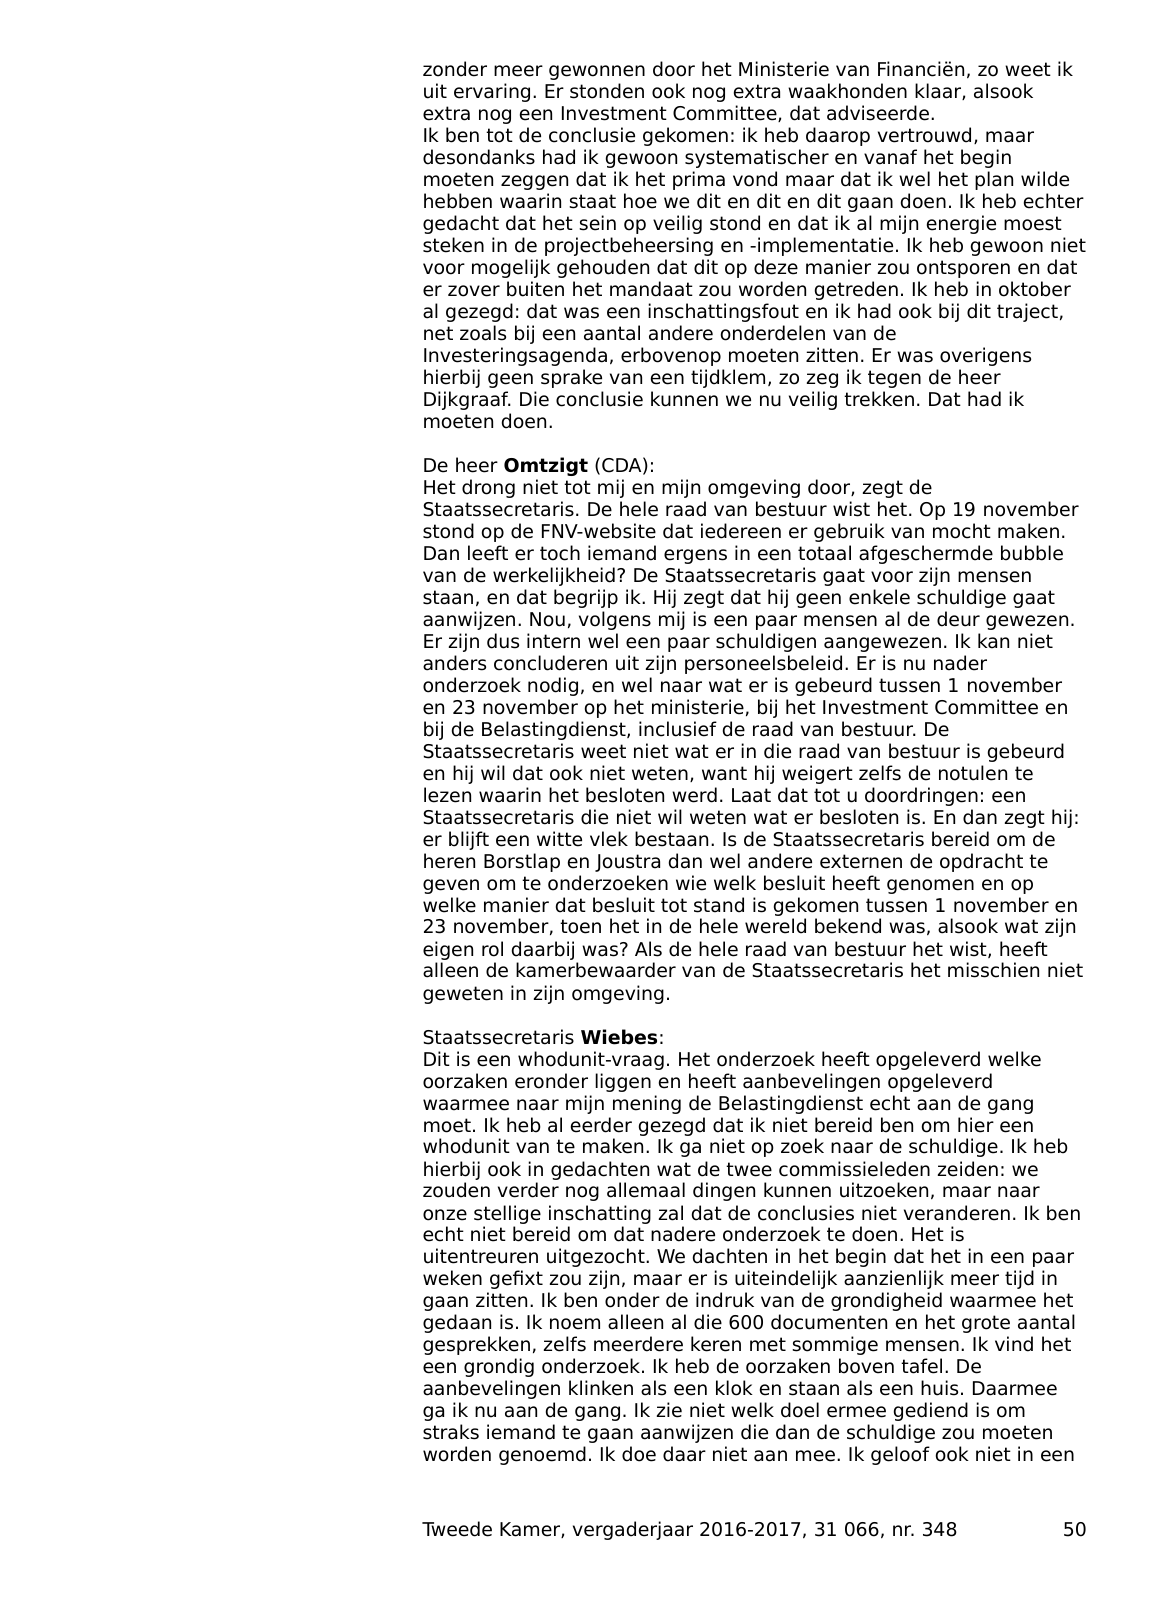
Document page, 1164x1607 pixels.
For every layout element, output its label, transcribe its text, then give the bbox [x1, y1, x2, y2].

text Ik ben tot de conclusie gekomen: ik heb daarop vertrouwd, maar desondanks had ik gewoon systematischer en vanaf het begin moeten zeggen dat ik het prima vond maar dat ik wel het plan wilde hebben waarin staat hoe we dit en dit en dit gaan doen. Ik heb echter gedacht dat het sein op veilig stond en dat ik al mijn energie moest steken in de projectbeheersing en -implementatie. Ik heb gewoon niet voor mogelijk gehouden dat dit op deze manier zou ontsporen en dat er zover buiten het mandaat zou worden getreden. Ik heb in oktober al gezegd: dat was een inschattingsfout en ik had ook bij dit traject, net zoals bij een aantal andere onderdelen van de Investeringsagenda, erbovenop moeten zitten. Er was overigens hierbij geen sprake van een tijdklem, zo zeg ik tegen de heer Dijkgraaf. Die conclusie kunnen we nu veilig trekken. Dat had ik moeten doen. [422, 125, 1087, 433]
text De heer Omtzigt (CDA): [422, 455, 1087, 477]
text Dit is een whodunit-vraag. Het onderzoek heeft opgeleverd welke oorzaken eronder liggen en heeft aanbevelingen opgeleverd waarmee naar mijn mening de Belastingdienst echt aan de gang moet. Ik heb al eerder gezegd dat ik niet bereid ben om hier een whodunit van te maken. Ik ga niet op zoek naar de schuldige. Ik heb hierbij ook in gedachten wat de twee commissieleden zeiden: we zouden verder nog allemaal dingen kunnen uitzoeken, maar naar onze stellige inschatting zal dat de conclusies niet veranderen. Ik ben echt niet bereid om dat nadere onderzoek te doen. Het is uitentreuren uitgezocht. We dachten in het begin dat het in een paar weken gefixt zou zijn, maar er is uiteindelijk aanzienlijk meer tijd in gaan zitten. Ik ben onder de indruk van de grondigheid waarmee het gedaan is. Ik noem alleen al die 600 documenten en het grote aantal gesprekken, zelfs meerdere keren met sommige mensen. Ik vind het een grondig onderzoek. Ik heb de oorzaken boven tafel. De aanbevelingen klinken als een klok en staan als een huis. Daarmee ga ik nu aan de gang. Ik zie niet welk doel ermee gediend is om straks iemand te gaan aanwijzen die dan de schuldige zou moeten worden genoemd. Ik doe daar niet aan mee. Ik geloof ook niet in een [422, 1048, 1087, 1466]
text zonder meer gewonnen door het Ministerie van Financiën, zo weet ik uit ervaring. Er stonden ook nog extra waakhonden klaar, alsook extra nog een Investment Committee, dat adviseerde. [422, 59, 1087, 125]
text Staatssecretaris Wiebes: [422, 1027, 1087, 1048]
text Het drong niet tot mij en mijn omgeving door, zegt de Staatssecretaris. De hele raad van bestuur wist het. Op 19 november stond op de FNV-website dat iedereen er gebruik van mocht maken. Dan leeft er toch iemand ergens in een totaal afgeschermde bubble van de werkelijkheid? De Staatssecretaris gaat voor zijn mensen staan, en dat begrijp ik. Hij zegt dat hij geen enkele schuldige gaat aanwijzen. Nou, volgens mij is een paar mensen al de deur gewezen. Er zijn dus intern wel een paar schuldigen aangewezen. Ik kan niet anders concluderen uit zijn personeelsbeleid. Er is nu nader onderzoek nodig, en wel naar wat er is gebeurd tussen 1 november en 23 november op het ministerie, bij het Investment Committee en bij de Belastingdienst, inclusief de raad van bestuur. De Staatssecretaris weet niet wat er in die raad van bestuur is gebeurd en hij wil dat ook niet weten, want hij weigert zelfs de notulen te lezen waarin het besloten werd. Laat dat tot u doordringen: een Staatssecretaris die niet wil weten wat er besloten is. En dan zegt hij: er blijft een witte vlek bestaan. Is de Staatssecretaris bereid om de heren Borstlap en Joustra dan wel andere externen de opdracht te geven om te onderzoeken wie welk besluit heeft genomen en op welke manier dat besluit tot stand is gekomen tussen 1 november en 23 november, toen het in de hele wereld bekend was, alsook wat zijn eigen rol daarbij was? Als de hele raad van bestuur het wist, heeft alleen de kamerbewaarder van de Staatssecretaris het misschien niet geweten in zijn omgeving. [422, 477, 1087, 1004]
